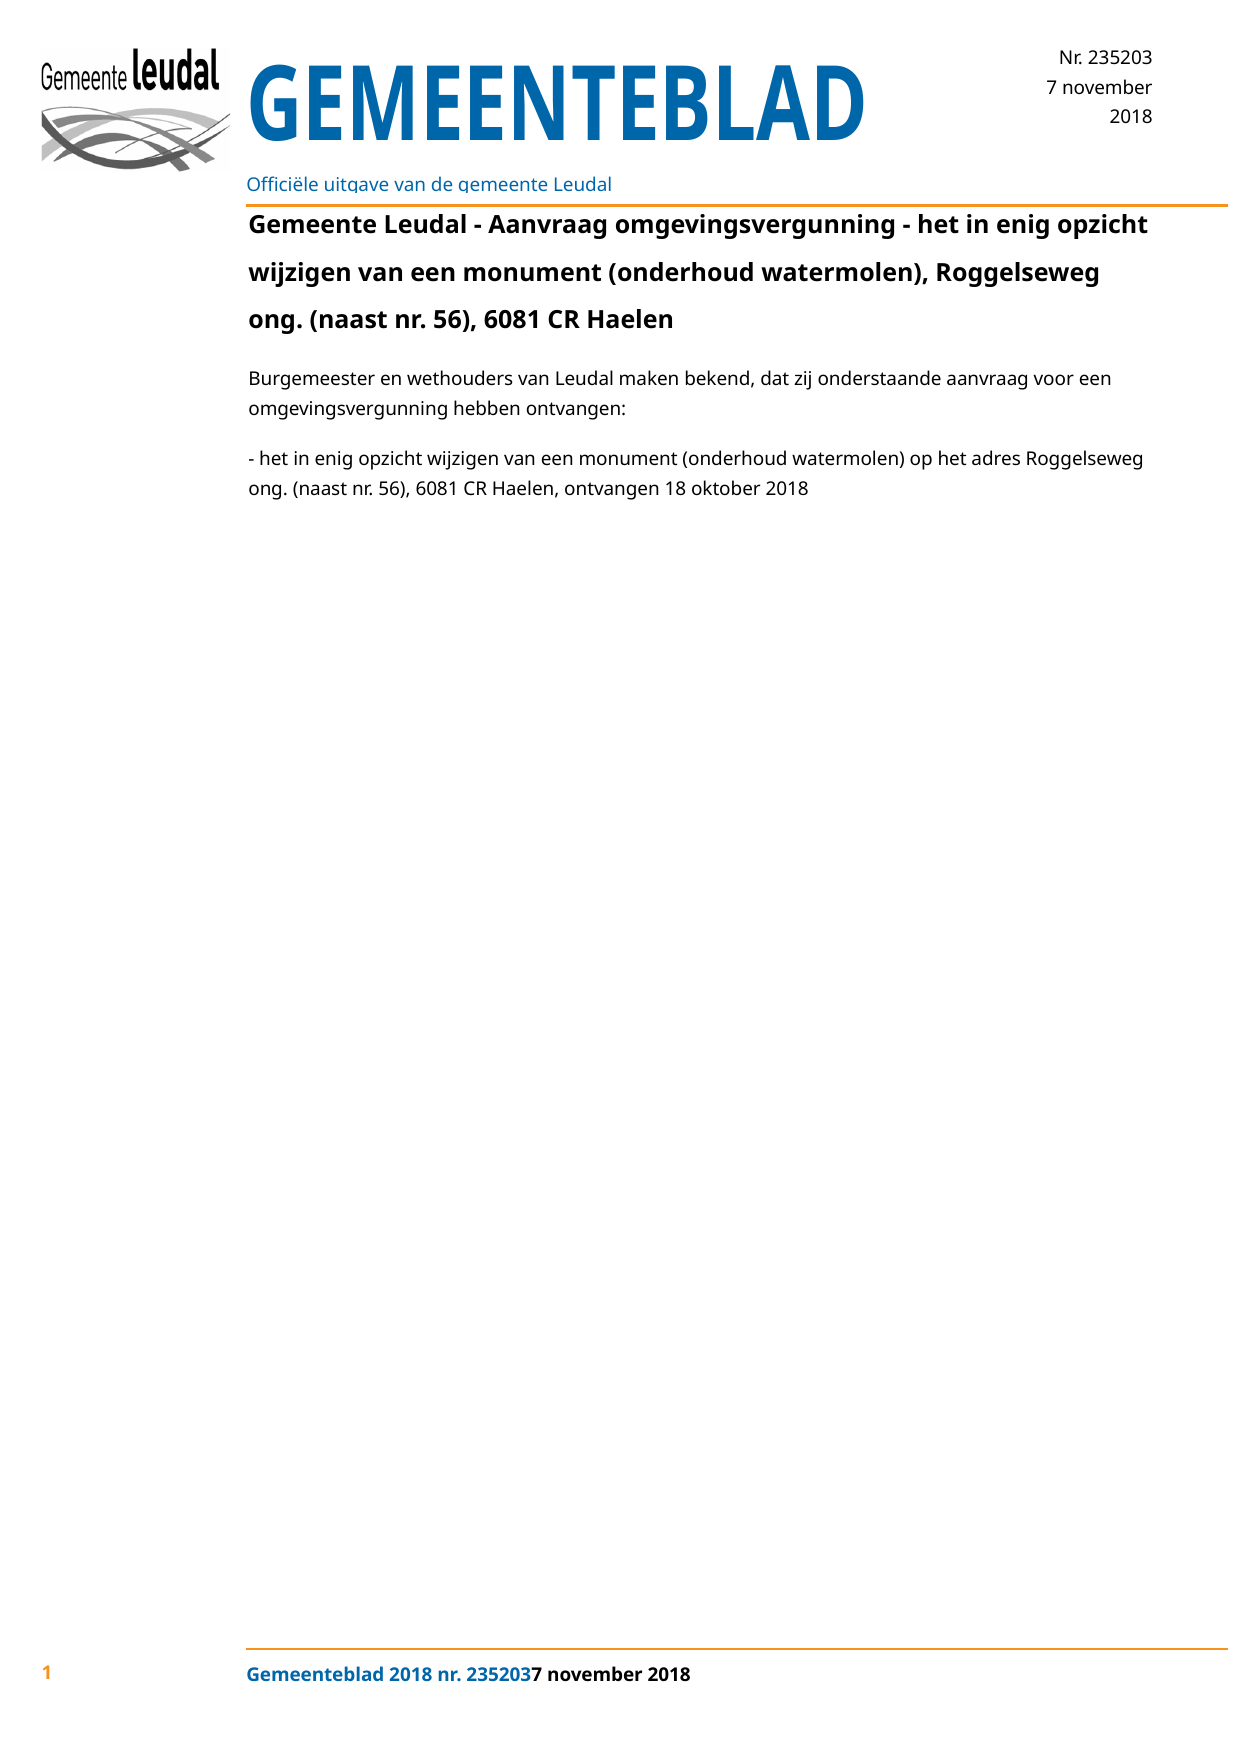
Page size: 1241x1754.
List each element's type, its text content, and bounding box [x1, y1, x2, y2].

picture [41, 47, 231, 172]
text - het in enig opzicht wijzigen van een monument (onderhoud watermolen) op het adres Roggelseweg ong. (naast nr. 56), 6081 CR Haelen, ontvangen 18 oktober 2018 [248, 446, 1152, 501]
text Burgemeester en wethouders van Leudal maken bekend, dat zij onderstaande aanvraag voor een omgevingsvergunning hebben ontvangen: [248, 366, 1152, 421]
text Gemeente Leudal - Aanvraag omgevingsvergunning - het in enig opzicht wijzigen van een monument (onderhoud watermolen), Roggelseweg ong. (naast nr. 56), 6081 CR Haelen [248, 207, 1152, 336]
